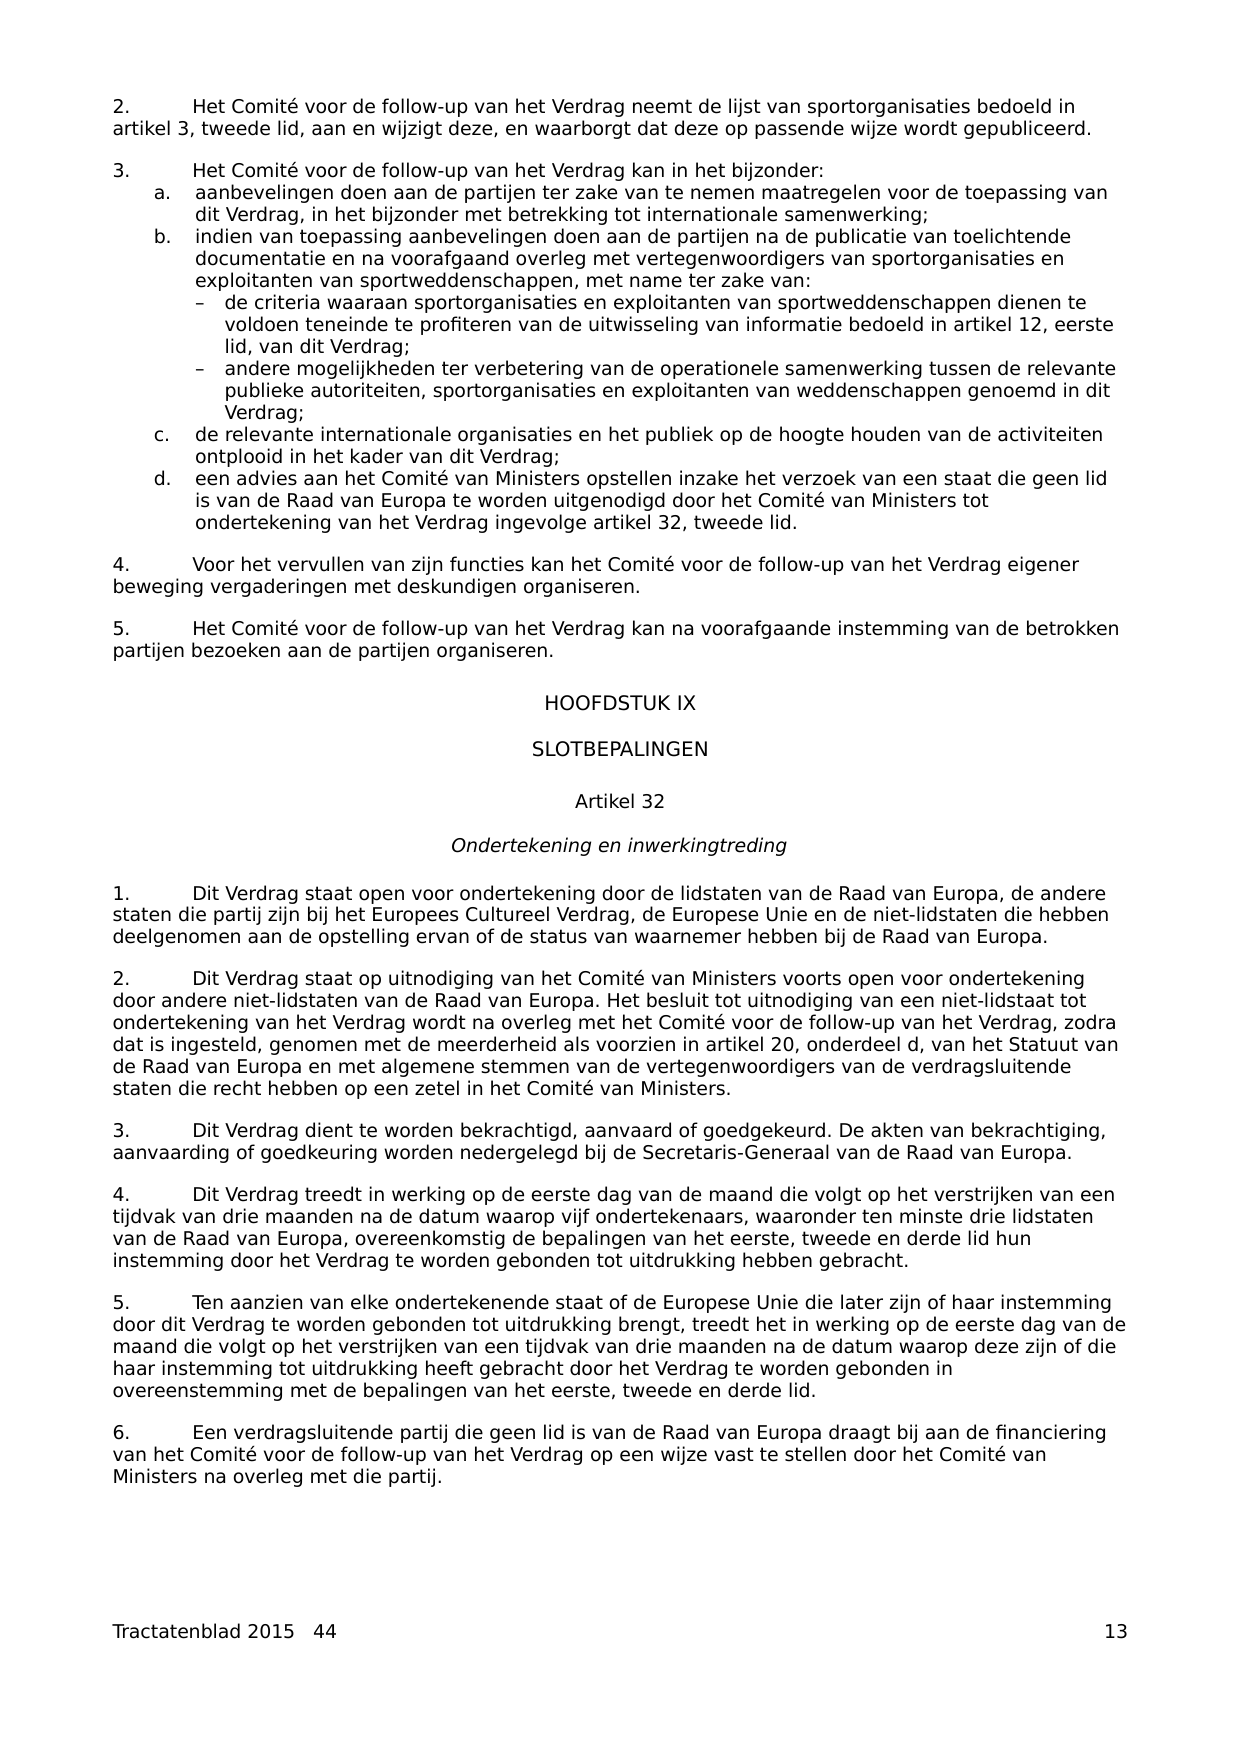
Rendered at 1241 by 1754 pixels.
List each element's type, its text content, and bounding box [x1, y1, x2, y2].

text c. de relevante internationale organisaties en het publiek op de hoogte houden van de activiteiten ontplooid in het kader van dit Verdrag; [153, 424, 1128, 468]
text 2. Dit Verdrag staat op uitnodiging van het Comité van Ministers voorts open voor ondertekening door andere niet-lidstaten van de Raad van Europa. Het besluit tot uitnodiging van een niet-lidstaat tot ondertekening van het Verdrag wordt na overleg met het Comité voor de follow-up van het Verdrag, zodra dat is ingesteld, genomen met de meerderheid als voorzien in artikel 20, onderdeel d, van het Statuut van de Raad van Europa en met algemene stemmen van de vertegenwoordigers van de verdragsluitende staten die recht hebben op een zetel in het Comité van Ministers. [112, 968, 1128, 1100]
text 3. Dit Verdrag dient te worden bekrachtigd, aanvaard of goedgekeurd. De akten van bekrachtiging, aanvaarding of goedkeuring worden nedergelegd bij de Secretaris-Generaal van de Raad van Europa. [112, 1120, 1128, 1164]
text – de criteria waaraan sportorganisaties en exploitanten van sportweddenschappen dienen te voldoen teneinde te profiteren van de uitwisseling van informatie bedoeld in artikel 12, eerste lid, van dit Verdrag; [195, 292, 1128, 358]
text 1. Dit Verdrag staat open voor ondertekening door de lidstaten van de Raad van Europa, de andere staten die partij zijn bij het Europees Cultureel Verdrag, de Europese Unie en de niet-lidstaten die hebben deelgenomen aan de opstelling ervan of de status van waarnemer hebben bij de Raad van Europa. [112, 882, 1128, 948]
text 6. Een verdragsluitende partij die geen lid is van de Raad van Europa draagt bij aan de financiering van het Comité voor de follow-up van het Verdrag op een wijze vast te stellen door het Comité van Ministers na overleg met die partij. [112, 1422, 1128, 1488]
text 4. Voor het vervullen van zijn functies kan het Comité voor de follow-up van het Verdrag eigener beweging vergaderingen met deskundigen organiseren. [112, 553, 1128, 597]
text 5. Ten aanzien van elke ondertekenende staat of de Europese Unie die later zijn of haar instemming door dit Verdrag te worden gebonden tot uitdrukking brengt, treedt het in werking op de eerste dag van de maand die volgt op het verstrijken van een tijdvak van drie maanden na de datum waarop deze zijn of die haar instemming tot uitdrukking heeft gebracht door het Verdrag te worden gebonden in overeenstemming met de bepalingen van het eerste, tweede en derde lid. [112, 1292, 1128, 1402]
text 4. Dit Verdrag treedt in werking op de eerste dag van de maand die volgt op het verstrijken van een tijdvak van drie maanden na de datum waarop vijf ondertekenaars, waaronder ten minste drie lidstaten van de Raad van Europa, overeenkomstig de bepalingen van het eerste, tweede en derde lid hun instemming door het Verdrag te worden gebonden tot uitdrukking hebben gebracht. [112, 1184, 1128, 1272]
text 3. Het Comité voor de follow-up van het Verdrag kan in het bijzonder: [112, 160, 1128, 182]
subtitle Artikel 32 Ondertekening en inwerkingtreding [112, 791, 1128, 857]
text – andere mogelijkheden ter verbetering van de operationele samenwerking tussen de relevante publieke autoriteiten, sportorganisaties en exploitanten van weddenschappen genoemd in dit Verdrag; [195, 358, 1128, 424]
text a. aanbevelingen doen aan de partijen ter zake van te nemen maatregelen voor de toepassing van dit Verdrag, in het bijzonder met betrekking tot internationale samenwerking; [153, 182, 1128, 226]
text b. indien van toepassing aanbevelingen doen aan de partijen na de publicatie van toelichtende documentatie en na voorafgaand overleg met vertegenwoordigers van sportorganisaties en exploitanten van sportweddenschappen, met name ter zake van: [153, 226, 1128, 292]
text d. een advies aan het Comité van Ministers opstellen inzake het verzoek van een staat die geen lid is van de Raad van Europa te worden uitgenodigd door het Comité van Ministers tot ondertekening van het Verdrag ingevolge artikel 32, tweede lid. [153, 468, 1128, 533]
subtitle HOOFDSTUK IX SLOTBEPALINGEN [112, 691, 1128, 761]
text 5. Het Comité voor de follow-up van het Verdrag kan na voorafgaande instemming van de betrokken partijen bezoeken aan de partijen organiseren. [112, 617, 1128, 661]
text 2. Het Comité voor de follow-up van het Verdrag neemt de lijst van sportorganisaties bedoeld in artikel 3, tweede lid, aan en wijzigt deze, en waarborgt dat deze op passende wijze wordt gepubliceerd. [112, 96, 1128, 140]
